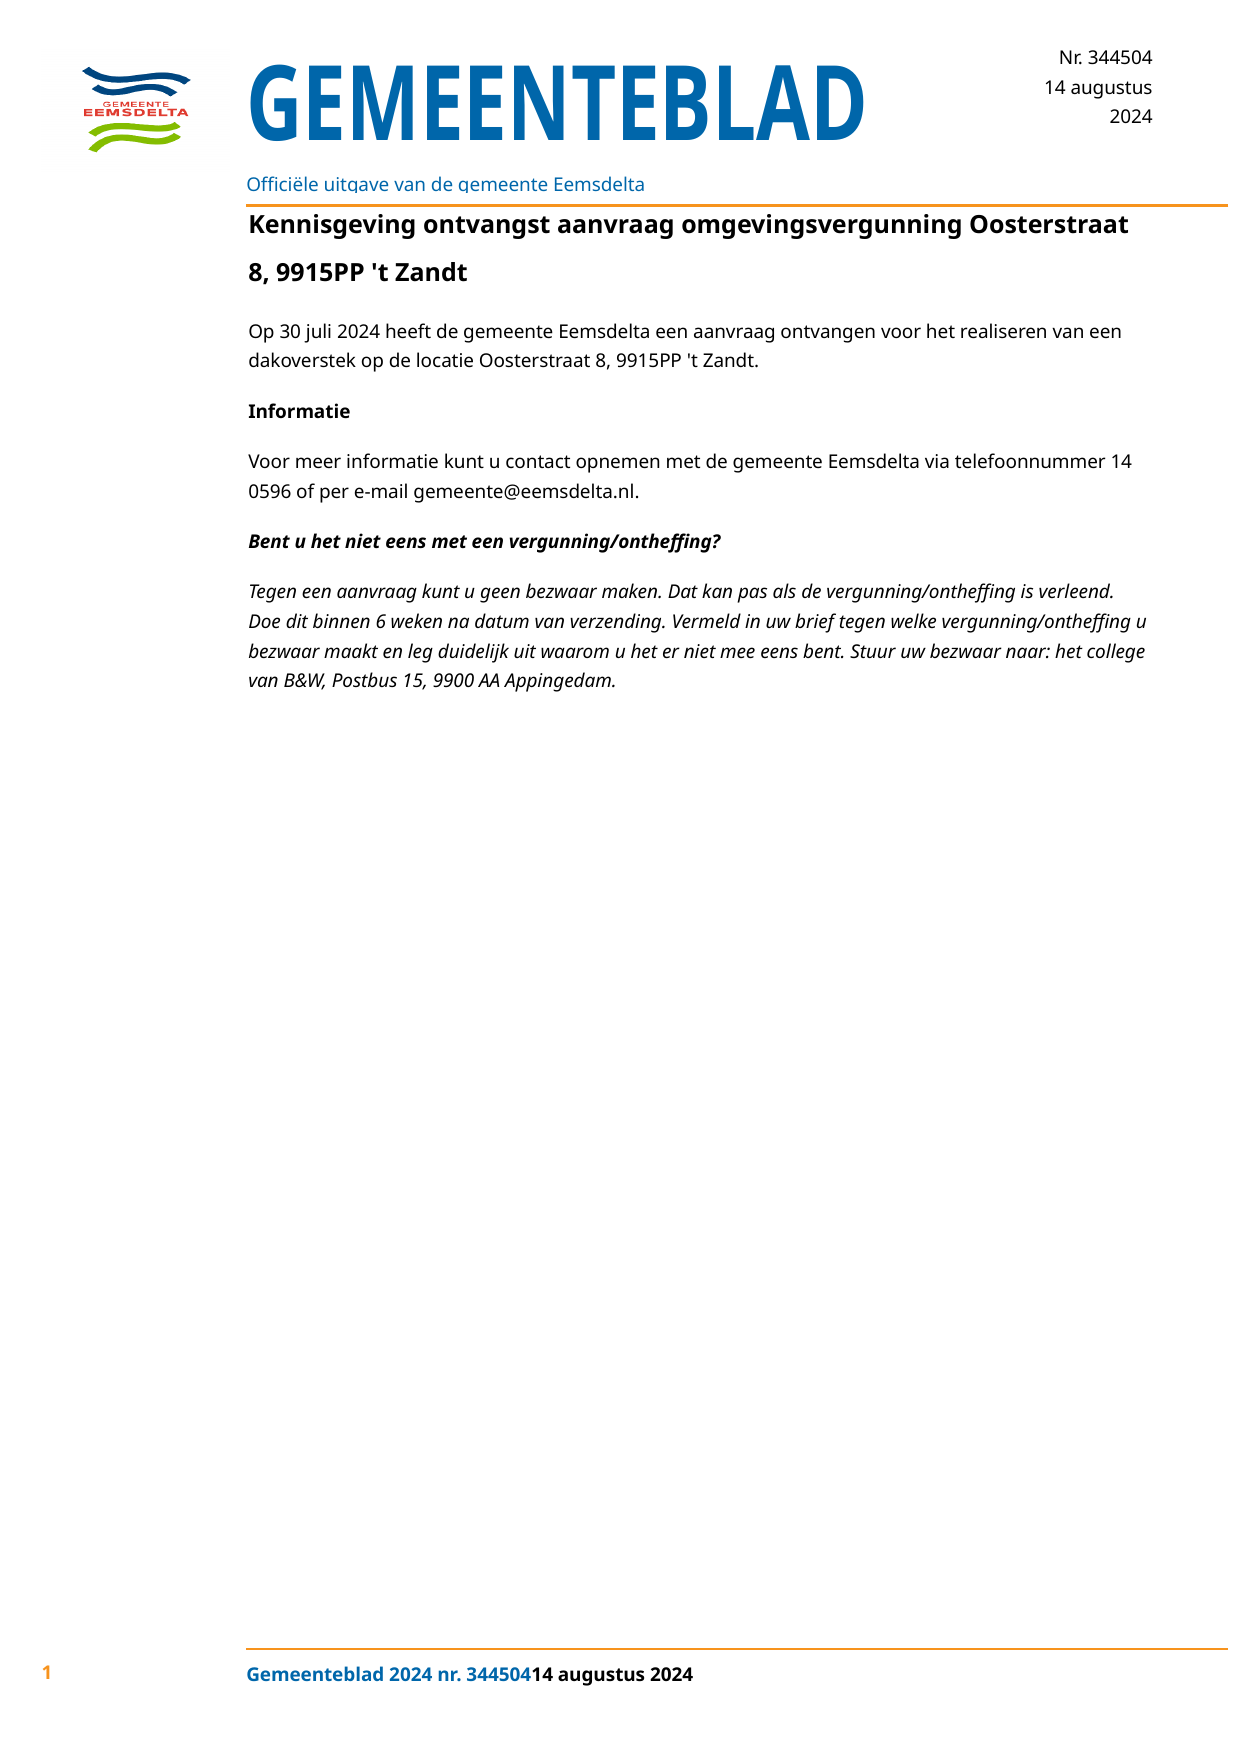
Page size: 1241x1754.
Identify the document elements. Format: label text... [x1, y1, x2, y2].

picture [41, 47, 231, 172]
text Voor meer informatie kunt u contact opnemen met de gemeente Eemsdelta via telefoonnummer 14 0596 of per e-mail gemeente@eemsdelta.nl. [248, 448, 1152, 504]
text Op 30 juli 2024 heeft de gemeente Eemsdelta een aanvraag ontvangen voor het realiseren van een dakoverstek op de locatie Oosterstraat 8, 9915PP 't Zandt. [248, 318, 1152, 373]
text Kennisgeving ontvangst aanvraag omgevingsvergunning Oosterstraat 8, 9915PP 't Zandt [248, 207, 1152, 288]
text Informatie [248, 398, 1152, 424]
text Tegen een aanvraag kunt u geen bezwaar maken. Dat kan pas als de vergunning/ontheffing is verleend. Doe dit binnen 6 weken na datum van verzending. Vermeld in uw brief tegen welke vergunning/ontheffing u bezwaar maakt en leg duidelijk uit waarom u het er niet mee eens bent. Stuur uw bezwaar naar: het college van B&W, Postbus 15, 9900 AA Appingedam. [248, 579, 1152, 693]
text Bent u het niet eens met een vergunning/ontheffing? [248, 528, 1152, 554]
